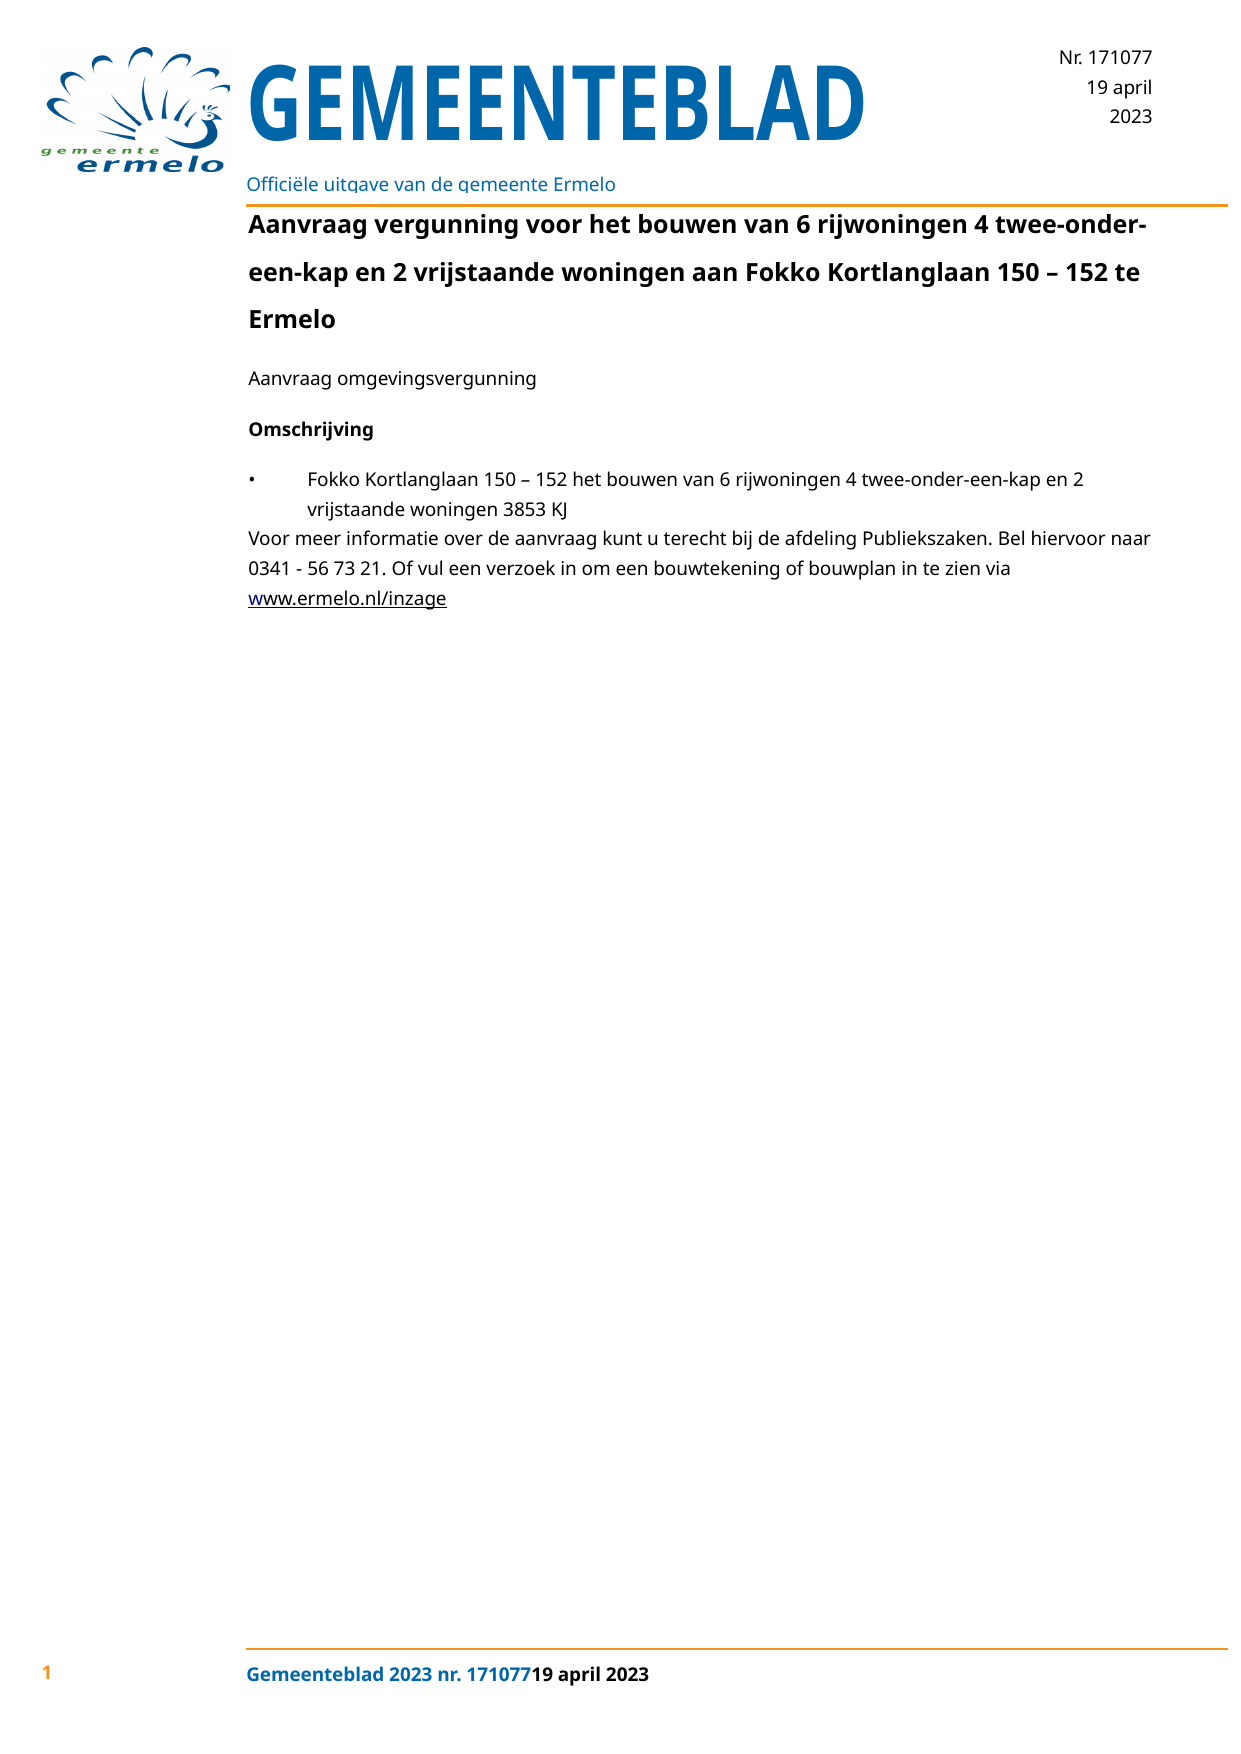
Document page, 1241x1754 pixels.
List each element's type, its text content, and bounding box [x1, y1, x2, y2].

text Omschrijving [248, 416, 1152, 442]
text Aanvraag vergunning voor het bouwen van 6 rijwoningen 4 twee-onder-een-kap en 2 vrijstaande woningen aan Fokko Kortlanglaan 150 – 152 te Ermelo [248, 207, 1152, 336]
text Voor meer informatie over de aanvraag kunt u terecht bij de afdeling Publiekszaken. Bel hiervoor naar 0341 - 56 73 21. Of vul een verzoek in om een bouwtekening of bouwplan in te zien via www.ermelo.nl/inzage [248, 526, 1152, 610]
text Aanvraag omgevingsvergunning [248, 366, 1152, 391]
list Fokko Kortlanglaan 150 – 152 het bouwen van 6 rijwoningen 4 twee-onder-een-kap en 2 vrijstaande woningen 3853 KJ [248, 466, 1152, 522]
picture [41, 47, 231, 172]
